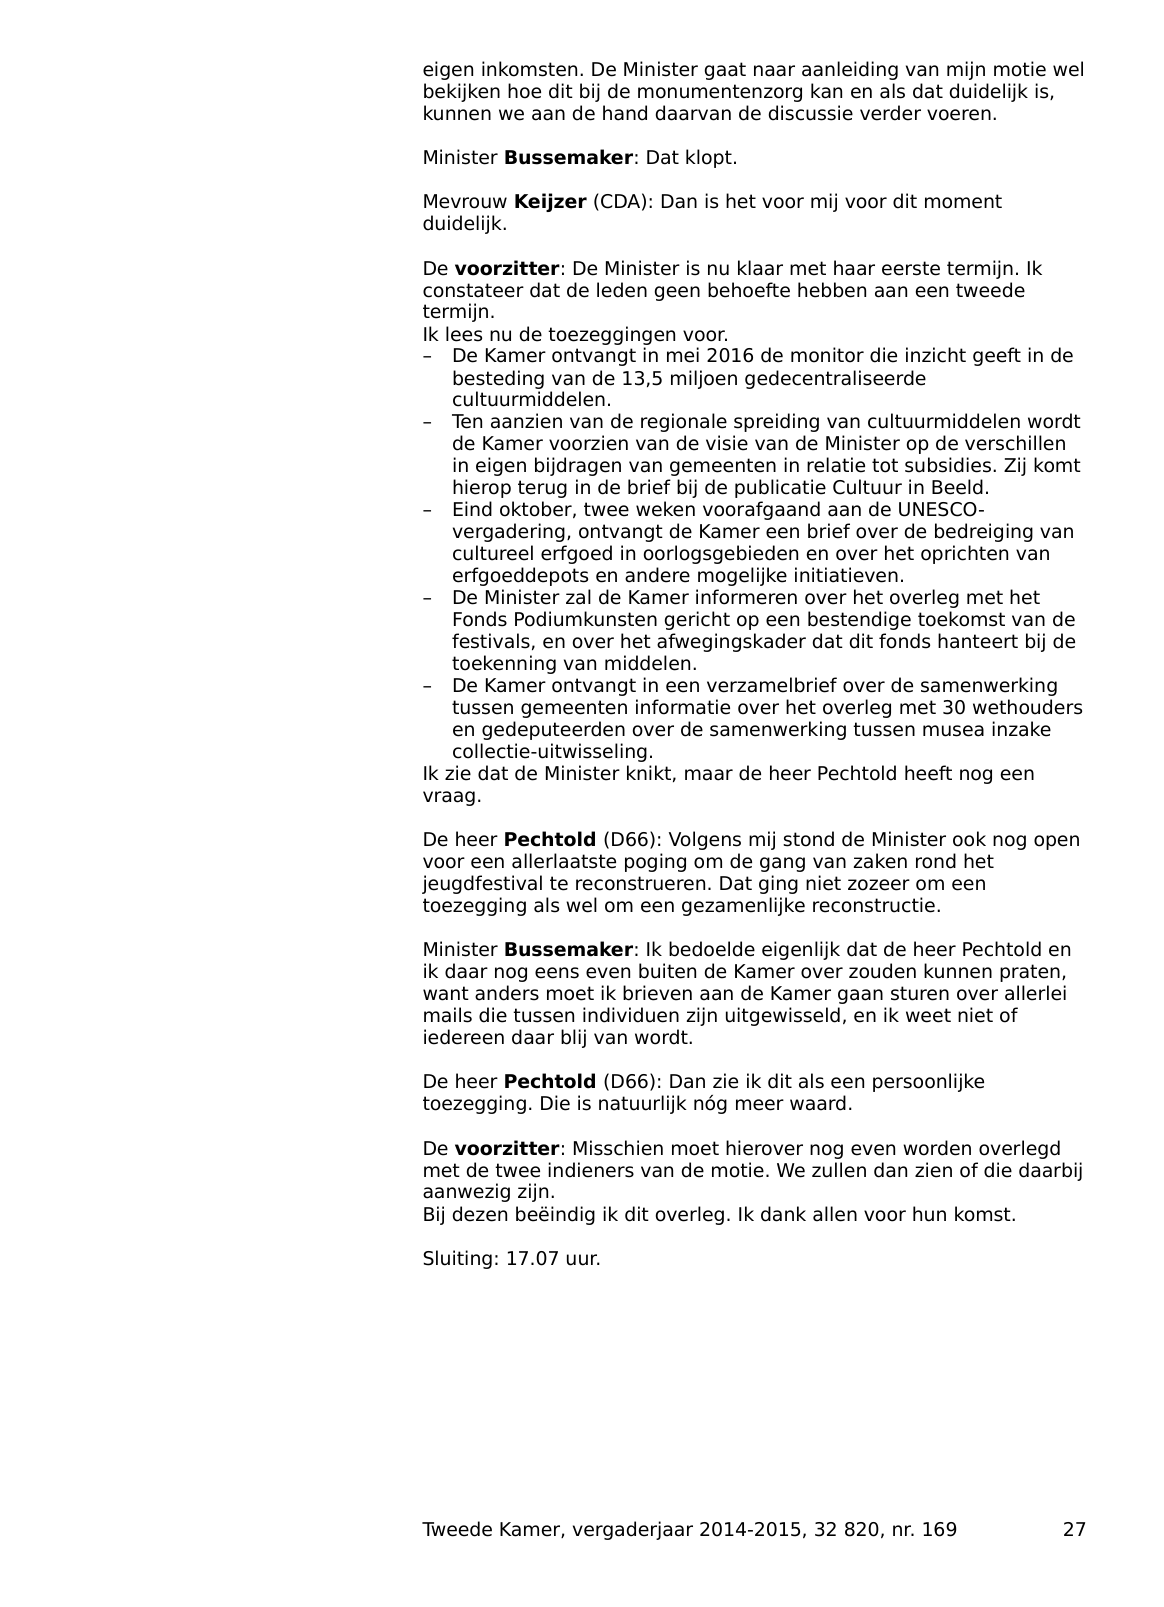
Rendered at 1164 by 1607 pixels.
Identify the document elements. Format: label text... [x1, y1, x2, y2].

text – De Minister zal de Kamer informeren over het overleg met het Fonds Podiumkunsten gericht op een bestendige toekomst van de festivals, en over het afwegingskader dat dit fonds hanteert bij de toekenning van middelen. [422, 587, 1087, 675]
text De heer Pechtold (D66): Volgens mij stond de Minister ook nog open voor een allerlaatste poging om de gang van zaken rond het jeugdfestival te reconstrueren. Dat ging niet zozeer om een toezegging als wel om een gezamenlijke reconstructie. [422, 829, 1087, 917]
text De voorzitter: Misschien moet hierover nog even worden overlegd met de twee indieners van de motie. We zullen dan zien of die daarbij aanwezig zijn. [422, 1137, 1087, 1203]
text – Eind oktober, twee weken voorafgaand aan de UNESCO-vergadering, ontvangt de Kamer een brief over de bedreiging van cultureel erfgoed in oorlogsgebieden en over het oprichten van erfgoeddepots en andere mogelijke initiatieven. [422, 499, 1087, 587]
text Minister Bussemaker: Ik bedoelde eigenlijk dat de heer Pechtold en ik daar nog eens even buiten de Kamer over zouden kunnen praten, want anders moet ik brieven aan de Kamer gaan sturen over allerlei mails die tussen individuen zijn uitgewisseld, en ik weet niet of iedereen daar blij van wordt. [422, 939, 1087, 1049]
text Bij dezen beëindig ik dit overleg. Ik dank allen voor hun komst. [422, 1203, 1087, 1225]
text Minister Bussemaker: Dat klopt. [422, 147, 1087, 169]
text – Ten aanzien van de regionale spreiding van cultuurmiddelen wordt de Kamer voorzien van de visie van de Minister op de verschillen in eigen bijdragen van gemeenten in relatie tot subsidies. Zij komt hierop terug in de brief bij de publicatie Cultuur in Beeld. [422, 411, 1087, 499]
text De heer Pechtold (D66): Dan zie ik dit als een persoonlijke toezegging. Die is natuurlijk nóg meer waard. [422, 1071, 1087, 1115]
text Mevrouw Keijzer (CDA): Dan is het voor mij voor dit moment duidelijk. [422, 191, 1087, 235]
text – De Kamer ontvangt in mei 2016 de monitor die inzicht geeft in de besteding van de 13,5 miljoen gedecentraliseerde cultuurmiddelen. [422, 345, 1087, 411]
text eigen inkomsten. De Minister gaat naar aanleiding van mijn motie wel bekijken hoe dit bij de monumentenzorg kan en als dat duidelijk is, kunnen we aan de hand daarvan de discussie verder voeren. [422, 59, 1087, 125]
text Ik zie dat de Minister knikt, maar de heer Pechtold heeft nog een vraag. [422, 763, 1087, 807]
text Ik lees nu de toezeggingen voor. [422, 323, 1087, 345]
text Sluiting: 17.07 uur. [422, 1248, 1087, 1269]
text – De Kamer ontvangt in een verzamelbrief over de samenwerking tussen gemeenten informatie over het overleg met 30 wethouders en gedeputeerden over de samenwerking tussen musea inzake collectie-uitwisseling. [422, 675, 1087, 763]
text De voorzitter: De Minister is nu klaar met haar eerste termijn. Ik constateer dat de leden geen behoefte hebben aan een tweede termijn. [422, 257, 1087, 323]
